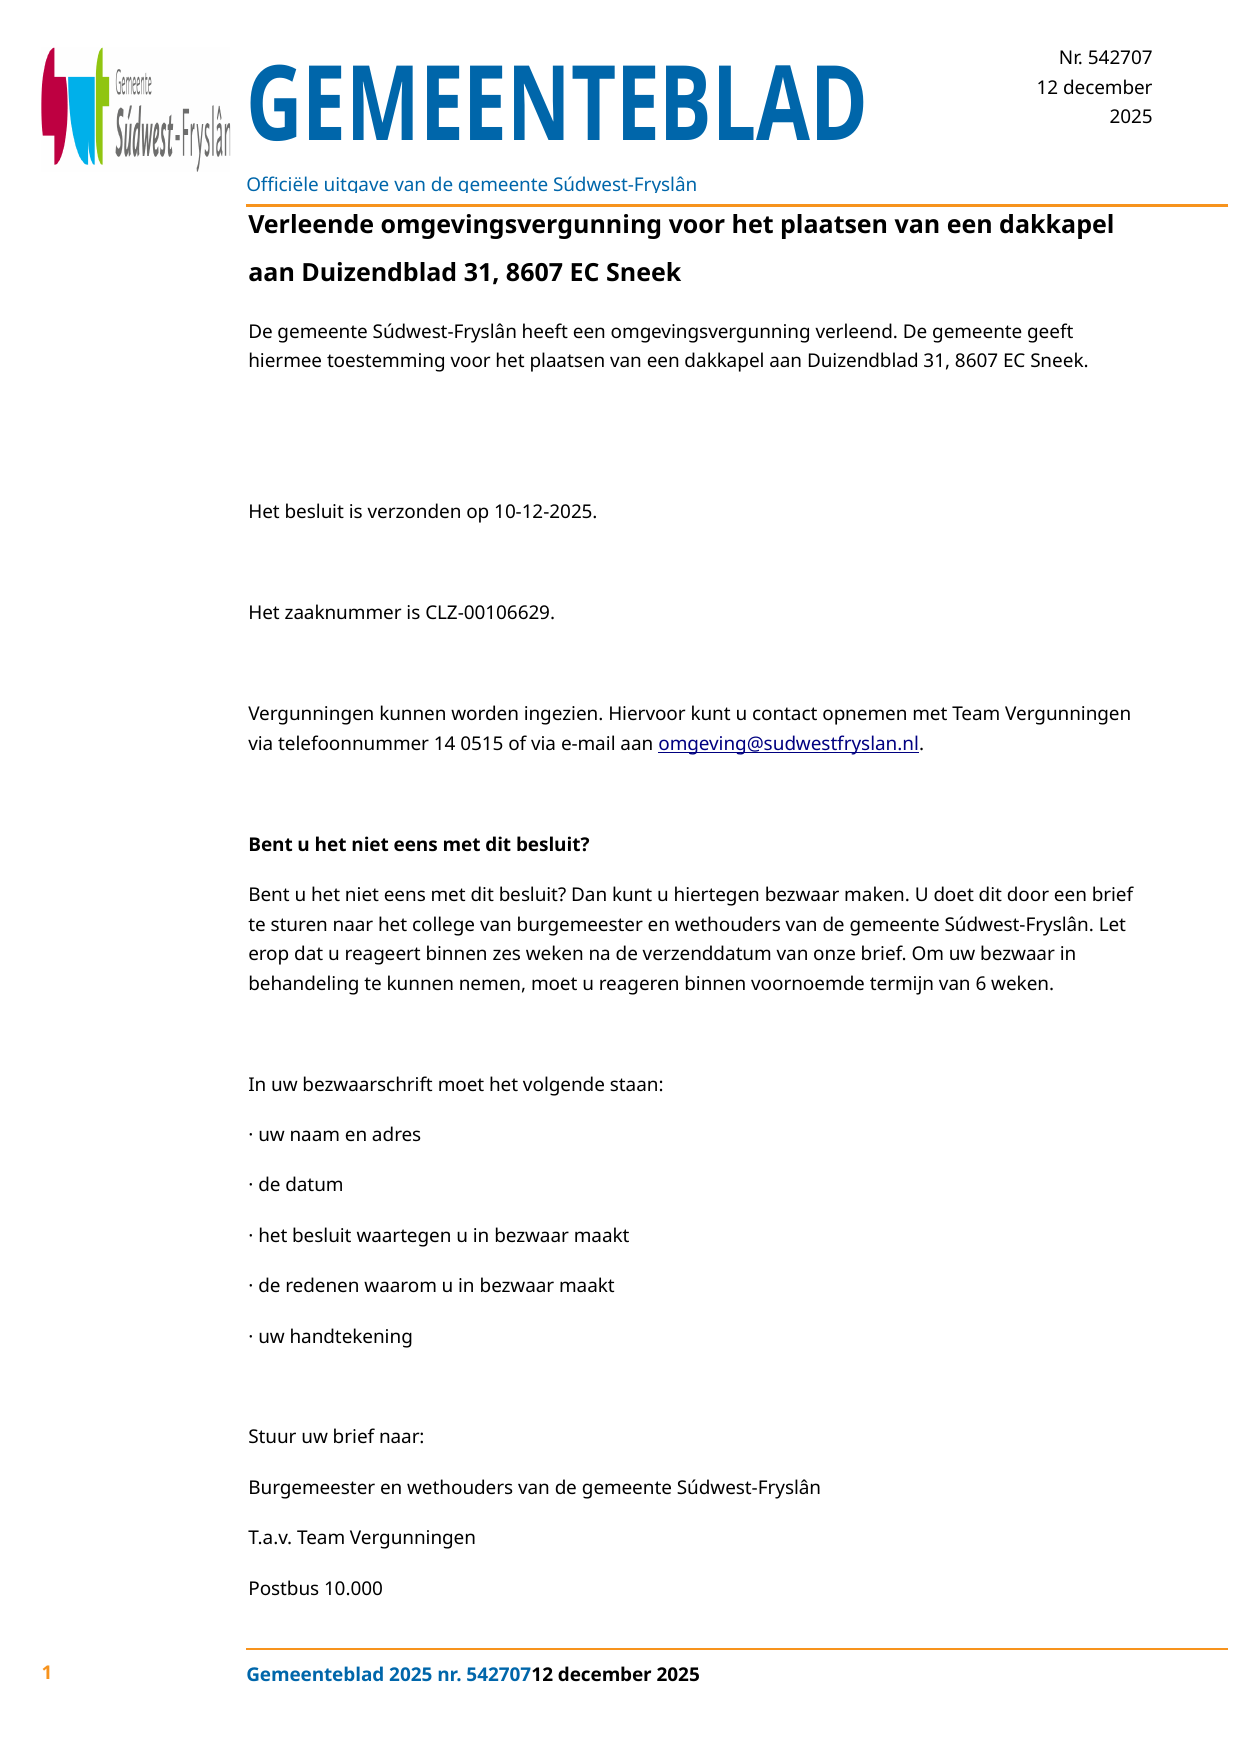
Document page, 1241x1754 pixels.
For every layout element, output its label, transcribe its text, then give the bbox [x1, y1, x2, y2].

picture [41, 47, 231, 172]
text In uw bezwaarschrift moet het volgende staan: [248, 1071, 1152, 1097]
text Het besluit is verzonden op 10-12-2025. [248, 499, 1152, 524]
text Postbus 10.000 [248, 1575, 1152, 1601]
text Vergunningen kunnen worden ingezien. Hiervoor kunt u contact opnemen met Team Vergunningen via telefoonnummer 14 0515 of via e-mail aan omgeving@sudwestfryslan.nl. [248, 700, 1152, 756]
text · het besluit waartegen u in bezwaar maakt [248, 1222, 1152, 1248]
text · de datum [248, 1172, 1152, 1197]
text Bent u het niet eens met dit besluit? Dan kunt u hiertegen bezwaar maken. U doet dit door een brief te sturen naar het college van burgemeester en wethouders van de gemeente Súdwest-Fryslân. Let erop dat u reageert binnen zes weken na de verzenddatum van onze brief. Om uw bezwaar in behandeling te kunnen nemen, moet u reageren binnen voornoemde termijn van 6 weken. [248, 881, 1152, 996]
text Stuur uw brief naar: [248, 1424, 1152, 1449]
text Bent u het niet eens met dit besluit? [248, 831, 1152, 857]
text T.a.v. Team Vergunningen [248, 1524, 1152, 1550]
text · uw handtekening [248, 1323, 1152, 1349]
text Het zaaknummer is CLZ-00106629. [248, 599, 1152, 625]
text Verleende omgevingsvergunning voor het plaatsen van een dakkapel aan Duizendblad 31, 8607 EC Sneek [248, 207, 1152, 288]
text · uw naam en adres [248, 1121, 1152, 1147]
text Burgemeester en wethouders van de gemeente Súdwest-Fryslân [248, 1474, 1152, 1500]
text De gemeente Súdwest-Fryslân heeft een omgevingsvergunning verleend. De gemeente geeft hiermee toestemming voor het plaatsen van een dakkapel aan Duizendblad 31, 8607 EC Sneek. [248, 318, 1152, 373]
text · de redenen waarom u in bezwaar maakt [248, 1272, 1152, 1298]
